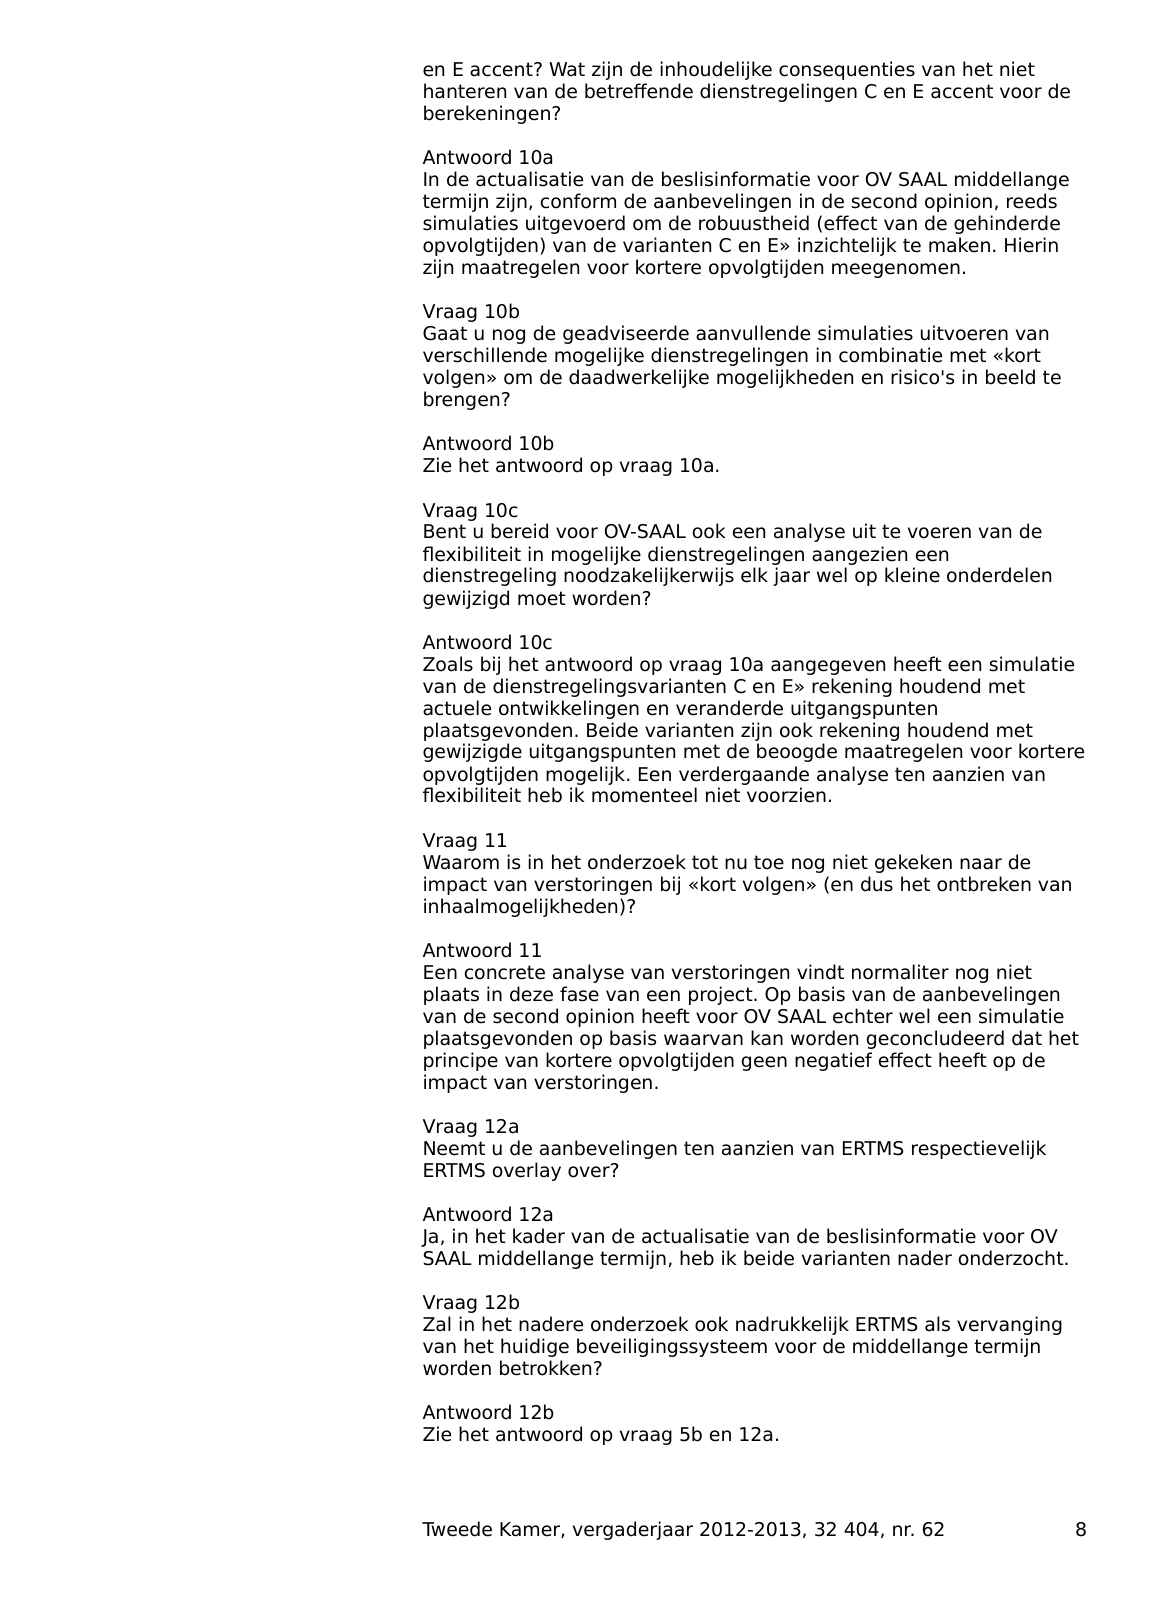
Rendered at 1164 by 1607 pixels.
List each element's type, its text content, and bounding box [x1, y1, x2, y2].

text Zie het antwoord op vraag 5b en 12a. [422, 1424, 1087, 1446]
text Neemt u de aanbevelingen ten aanzien van ERTMS respectievelijk ERTMS overlay over? [422, 1138, 1087, 1182]
text Ja, in het kader van de actualisatie van de beslisinformatie voor OV SAAL middellange termijn, heb ik beide varianten nader onderzocht. [422, 1226, 1087, 1270]
text Antwoord 10b [422, 433, 1087, 455]
text Een concrete analyse van verstoringen vindt normaliter nog niet plaats in deze fase van een project. Op basis van de aanbevelingen van de second opinion heeft voor OV SAAL echter wel een simulatie plaatsgevonden op basis waarvan kan worden geconcludeerd dat het principe van kortere opvolgtijden geen negatief effect heeft op de impact van verstoringen. [422, 962, 1087, 1093]
text Bent u bereid voor OV-SAAL ook een analyse uit te voeren van de flexibiliteit in mogelijke dienstregelingen aangezien een dienstregeling noodzakelijkerwijs elk jaar wel op kleine onderdelen gewijzigd moet worden? [422, 521, 1087, 609]
text Vraag 10c [422, 499, 1087, 521]
text en E accent? Wat zijn de inhoudelijke consequenties van het niet hanteren van de betreffende dienstregelingen C en E accent voor de berekeningen? [422, 59, 1087, 125]
text Vraag 12b [422, 1292, 1087, 1314]
text Zoals bij het antwoord op vraag 10a aangegeven heeft een simulatie van de dienstregelingsvarianten C en E» rekening houdend met actuele ontwikkelingen en veranderde uitgangspunten plaatsgevonden. Beide varianten zijn ook rekening houdend met gewijzigde uitgangspunten met de beoogde maatregelen voor kortere opvolgtijden mogelijk. Een verdergaande analyse ten aanzien van flexibiliteit heb ik momenteel niet voorzien. [422, 653, 1087, 807]
text Antwoord 12b [422, 1402, 1087, 1424]
text Gaat u nog de geadviseerde aanvullende simulaties uitvoeren van verschillende mogelijke dienstregelingen in combinatie met «kort volgen» om de daadwerkelijke mogelijkheden en risico's in beeld te brengen? [422, 323, 1087, 411]
text Vraag 12a [422, 1116, 1087, 1138]
text In de actualisatie van de beslisinformatie voor OV SAAL middellange termijn zijn, conform de aanbevelingen in de second opinion, reeds simulaties uitgevoerd om de robuustheid (effect van de gehinderde opvolgtijden) van de varianten C en E» inzichtelijk te maken. Hierin zijn maatregelen voor kortere opvolgtijden meegenomen. [422, 169, 1087, 279]
text Zal in het nadere onderzoek ook nadrukkelijk ERTMS als vervanging van het huidige beveiligingssysteem voor de middellange termijn worden betrokken? [422, 1314, 1087, 1380]
text Waarom is in het onderzoek tot nu toe nog niet gekeken naar de impact van verstoringen bij «kort volgen» (en dus het ontbreken van inhaalmogelijkheden)? [422, 852, 1087, 917]
text Zie het antwoord op vraag 10a. [422, 455, 1087, 477]
text Vraag 10b [422, 301, 1087, 323]
text Antwoord 10a [422, 147, 1087, 169]
text Vraag 11 [422, 829, 1087, 852]
text Antwoord 11 [422, 940, 1087, 962]
text Antwoord 12a [422, 1204, 1087, 1226]
text Antwoord 10c [422, 632, 1087, 653]
